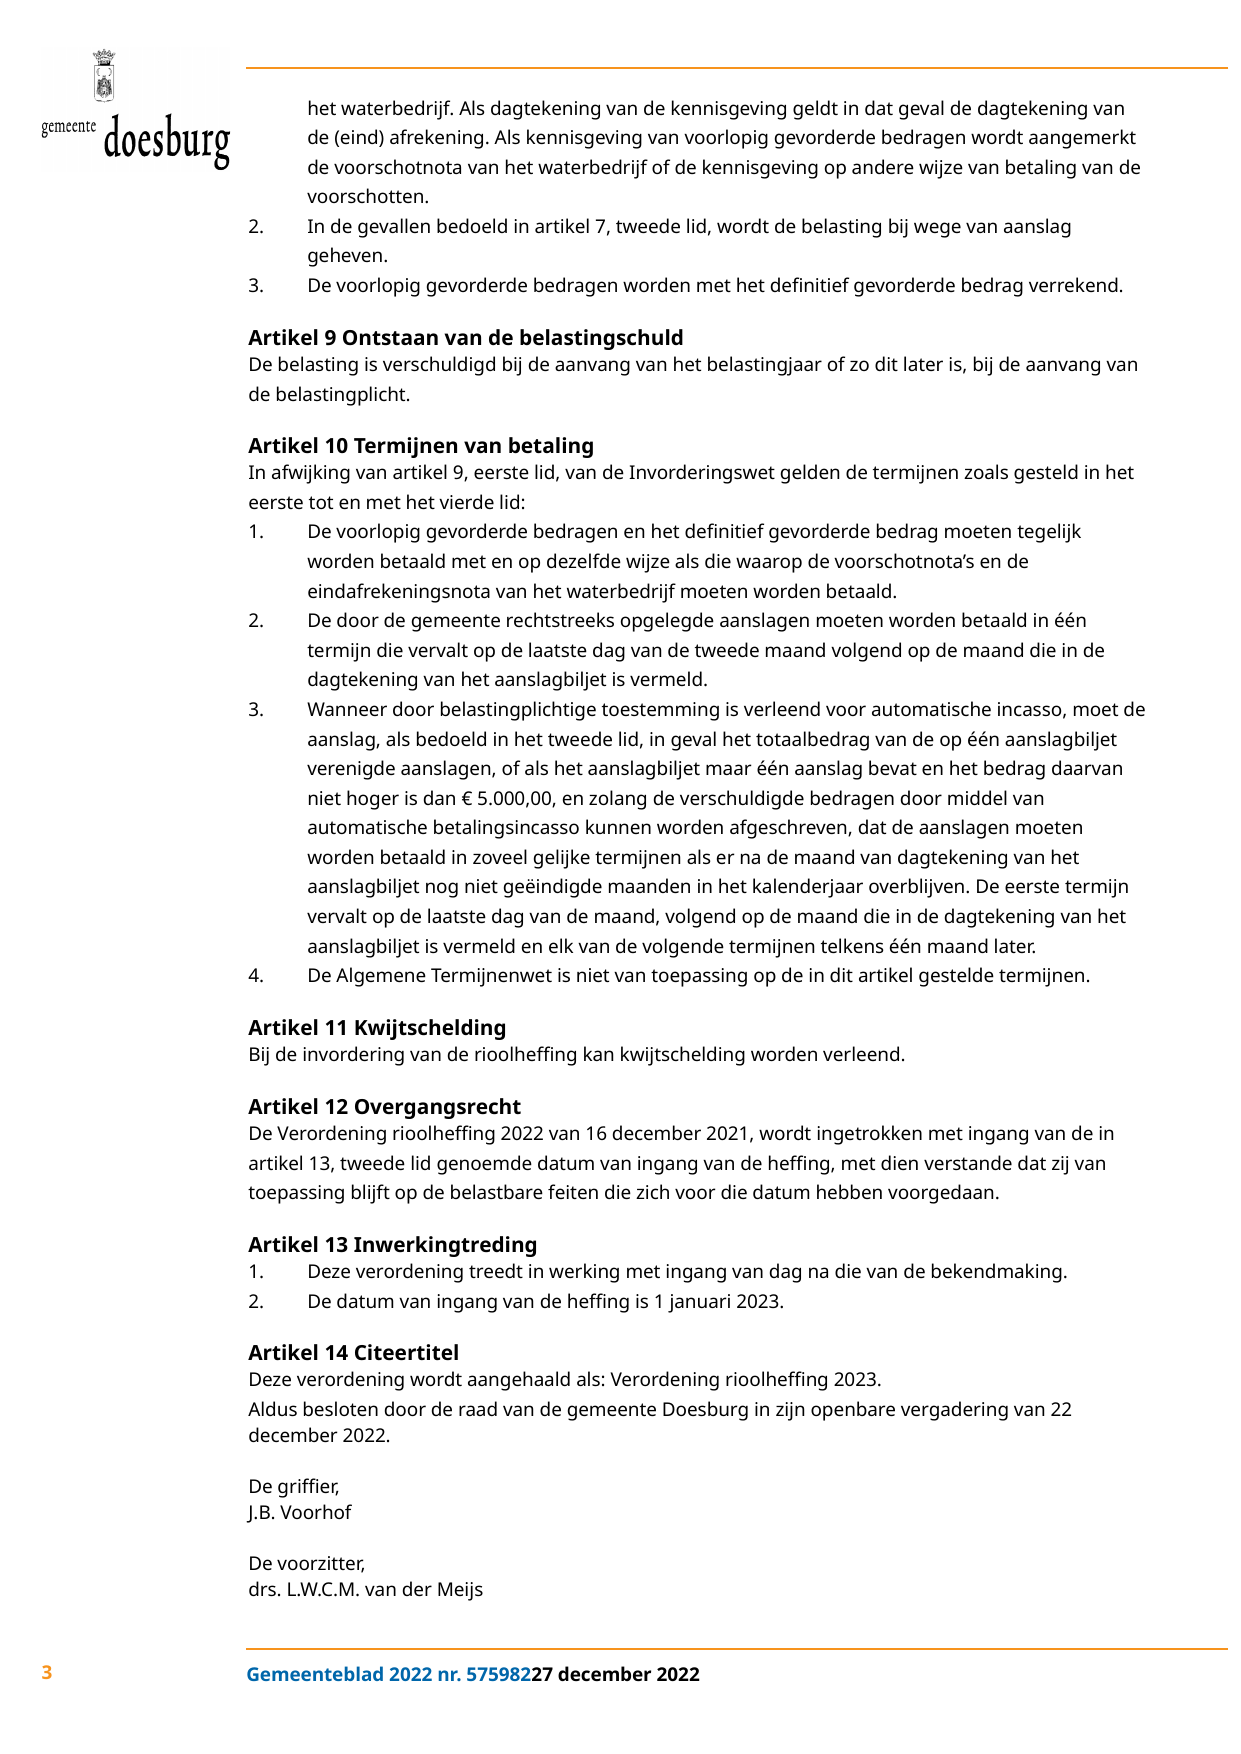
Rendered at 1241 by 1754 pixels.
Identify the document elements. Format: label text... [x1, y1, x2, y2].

text In afwijking van artikel 9, eerste lid, van de Invorderingswet gelden de termijnen zoals gesteld in het eerste tot en met het vierde lid: [248, 459, 1152, 515]
text Artikel 9 Ontstaan van de belastingschuld [248, 323, 1152, 351]
list het waterbedrijf. Als dagtekening van de kennisgeving geldt in dat geval de dagtekening van de (eind) afrekening. Als kennisgeving van voorlopig gevorderde bedragen wordt aangemerkt de voorschotnota van het waterbedrijf of de kennisgeving op andere wijze van betaling van de voorschotten. [248, 95, 1152, 209]
text Artikel 12 Overgangsrecht [248, 1092, 1152, 1120]
list De Algemene Termijnenwet is niet van toepassing op de in dit artikel gestelde termijnen. [248, 962, 1152, 988]
text Artikel 11 Kwijtschelding [248, 1013, 1152, 1041]
list De door de gemeente rechtstreeks opgelegde aanslagen moeten worden betaald in één termijn die vervalt op de laatste dag van de tweede maand volgend op de maand die in de dagtekening van het aanslagbiljet is vermeld. [248, 607, 1152, 692]
text De belasting is verschuldigd bij de aanvang van het belastingjaar of zo dit later is, bij de aanvang van de belastingplicht. [248, 351, 1152, 406]
text drs. L.W.C.M. van der Meijs [248, 1576, 1152, 1602]
text Deze verordening wordt aangehaald als: Verordening rioolheffing 2023. [248, 1367, 1152, 1392]
text Bij de invordering van de rioolheffing kan kwijtschelding worden verleend. [248, 1041, 1152, 1067]
list De voorlopig gevorderde bedragen worden met het definitief gevorderde bedrag verrekend. [248, 272, 1152, 298]
text J.B. Voorhof [248, 1499, 1152, 1525]
list Deze verordening treedt in werking met ingang van dag na die van de bekendmaking. [248, 1258, 1152, 1284]
text Artikel 13 Inwerkingtreding [248, 1230, 1152, 1258]
text Aldus besloten door de raad van de gemeente Doesburg in zijn openbare vergadering van 22 december 2022. [248, 1396, 1152, 1448]
list De voorlopig gevorderde bedragen en het definitief gevorderde bedrag moeten tegelijk worden betaald met en op dezelfde wijze als die waarop de voorschotnota’s en de eindafrekeningsnota van het waterbedrijf moeten worden betaald. [248, 519, 1152, 604]
text De Verordening rioolheffing 2022 van 16 december 2021, wordt ingetrokken met ingang van de in artikel 13, tweede lid genoemde datum van ingang van de heffing, met dien verstande dat zij van toepassing blijft op de belastbare feiten die zich voor die datum hebben voorgedaan. [248, 1120, 1152, 1205]
text Artikel 14 Citeertitel [248, 1338, 1152, 1367]
text De griffier, [248, 1473, 1152, 1499]
list In de gevallen bedoeld in artikel 7, tweede lid, wordt de belasting bij wege van aanslag geheven. [248, 213, 1152, 268]
text De voorzitter, [248, 1551, 1152, 1576]
text Artikel 10 Termijnen van betaling [248, 431, 1152, 459]
picture [41, 47, 231, 172]
list Wanneer door belastingplichtige toestemming is verleend voor automatische incasso, moet de aanslag, als bedoeld in het tweede lid, in geval het totaalbedrag van de op één aanslagbiljet verenigde aanslagen, of als het aanslagbiljet maar één aanslag bevat en het bedrag daarvan niet hoger is dan € 5.000,00, en zolang de verschuldigde bedragen door middel van automatische betalingsincasso kunnen worden afgeschreven, dat de aanslagen moeten worden betaald in zoveel gelijke termijnen als er na de maand van dagtekening van het aanslagbiljet nog niet geëindigde maanden in het kalenderjaar overblijven. De eerste termijn vervalt op de laatste dag van de maand, volgend op de maand die in de dagtekening van het aanslagbiljet is vermeld en elk van de volgende termijnen telkens één maand later. [248, 696, 1152, 959]
list De datum van ingang van de heffing is 1 januari 2023. [248, 1288, 1152, 1313]
